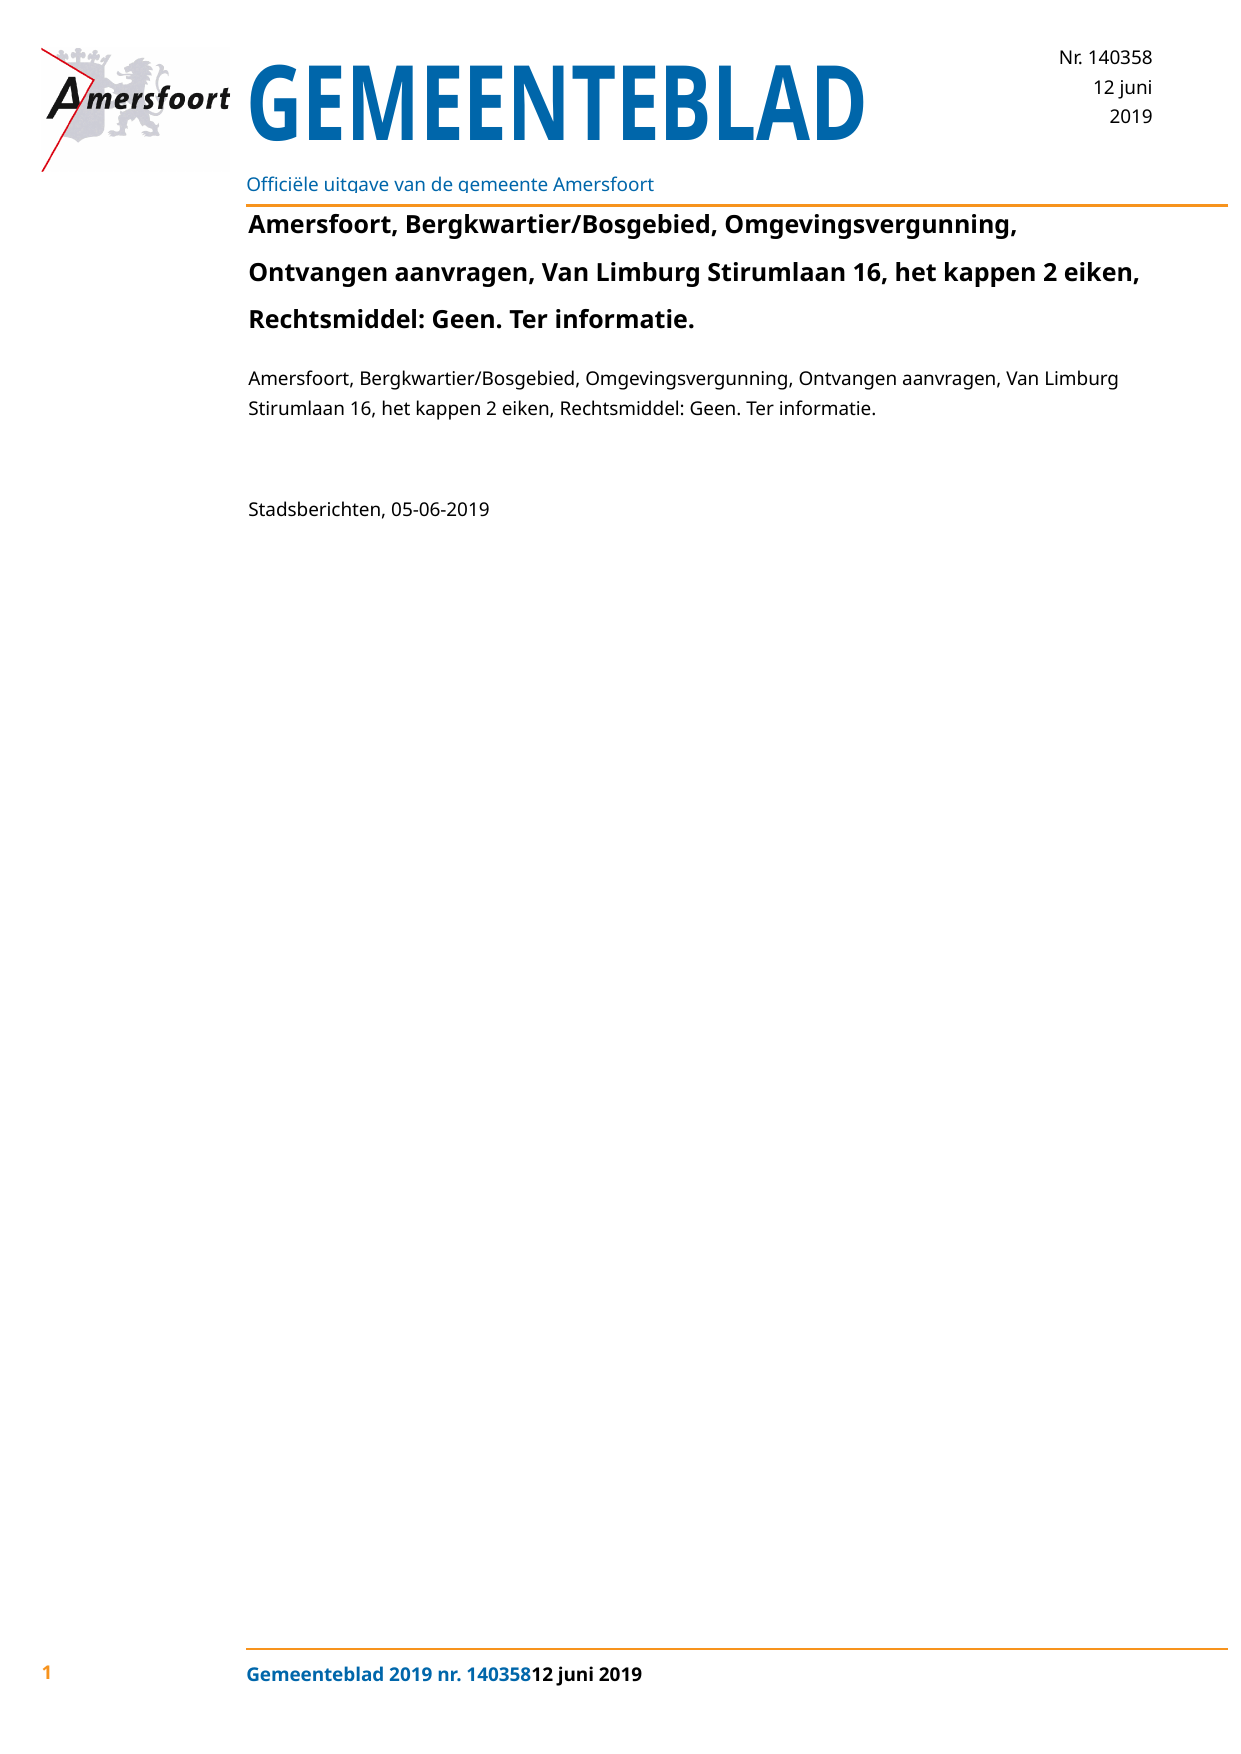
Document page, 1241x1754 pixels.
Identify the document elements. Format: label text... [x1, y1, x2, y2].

text Stadsberichten, 05-06-2019 [248, 496, 1152, 522]
text Amersfoort, Bergkwartier/Bosgebied, Omgevingsvergunning, Ontvangen aanvragen, Van Limburg Stirumlaan 16, het kappen 2 eiken, Rechtsmiddel: Geen. Ter informatie. [248, 366, 1152, 421]
text Amersfoort, Bergkwartier/Bosgebied, Omgevingsvergunning, Ontvangen aanvragen, Van Limburg Stirumlaan 16, het kappen 2 eiken, Rechtsmiddel: Geen. Ter informatie. [248, 207, 1152, 336]
picture [41, 47, 231, 172]
